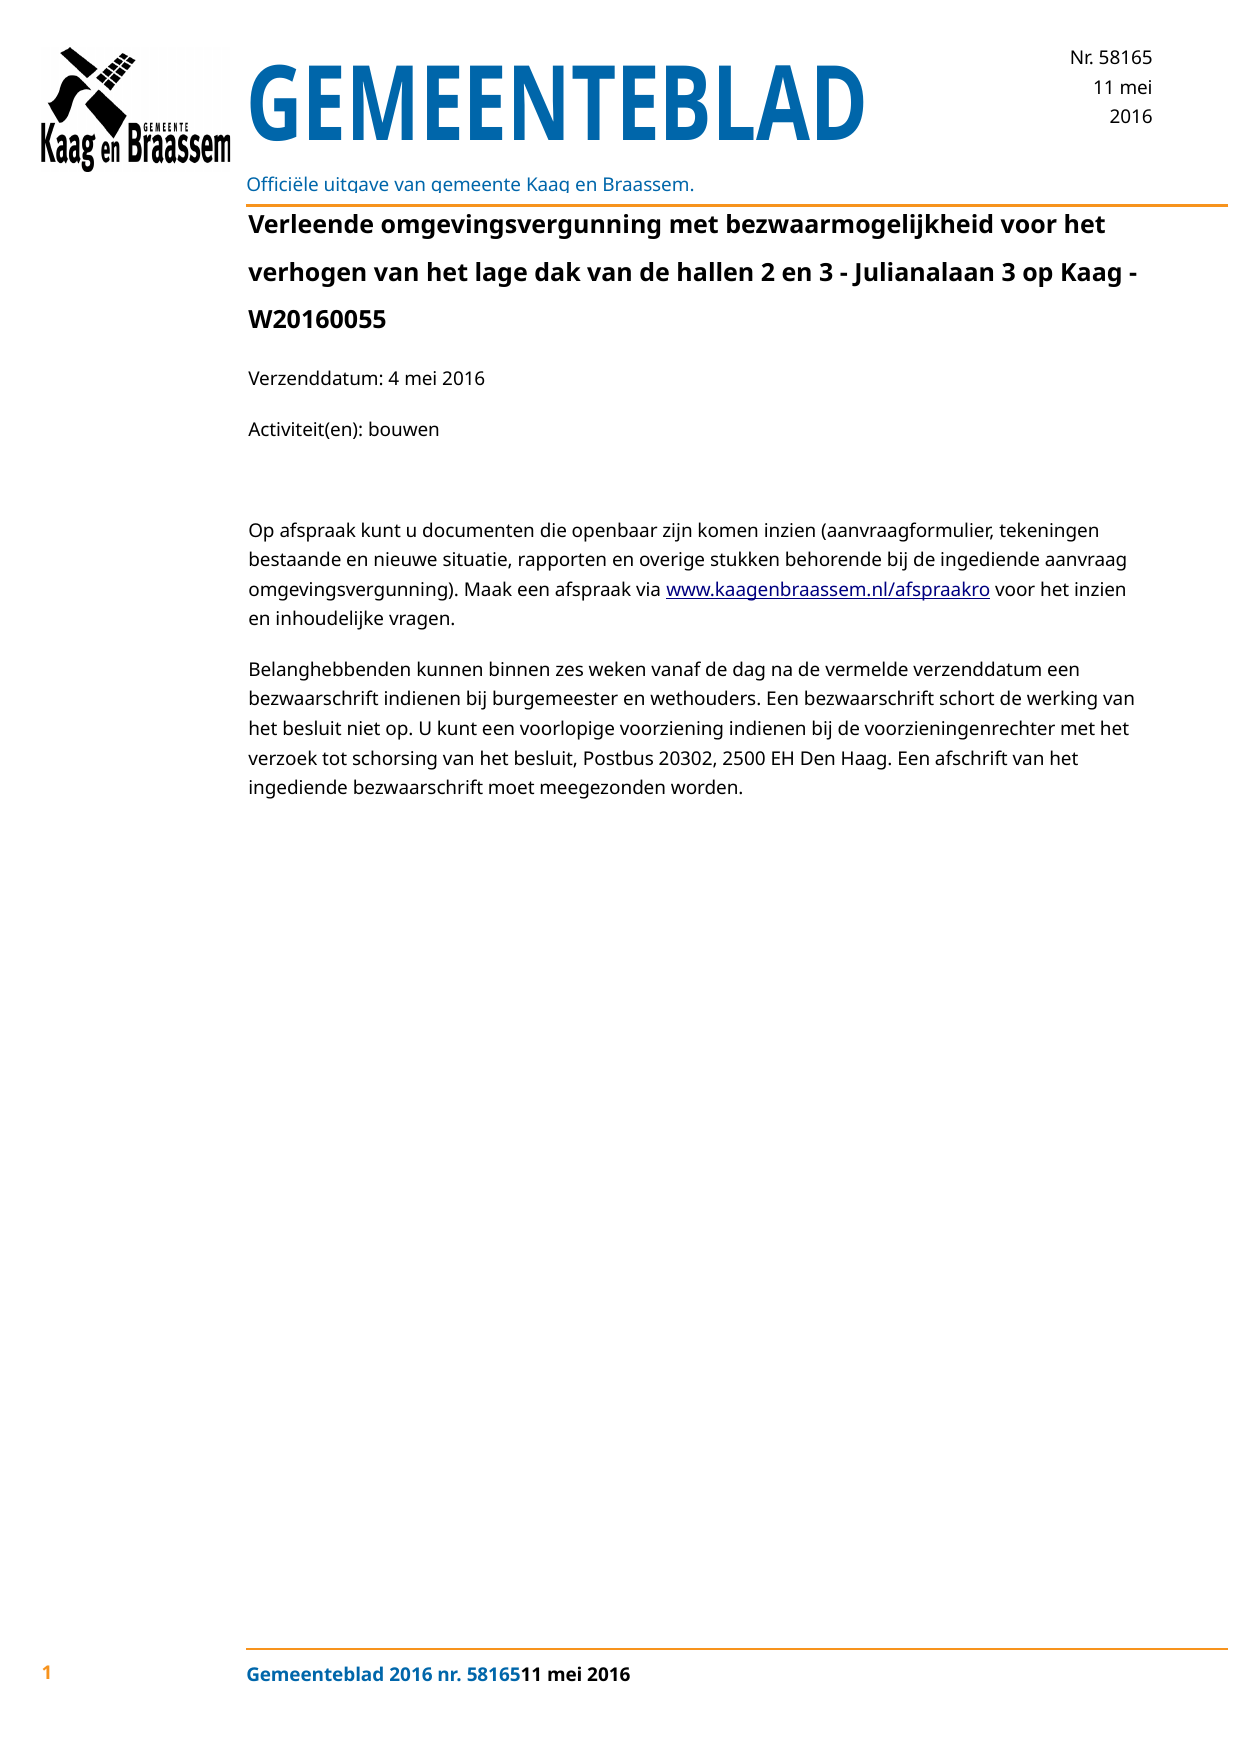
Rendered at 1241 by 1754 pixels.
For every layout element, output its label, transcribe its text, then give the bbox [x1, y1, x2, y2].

text Verzenddatum: 4 mei 2016 [248, 366, 1152, 391]
text Activiteit(en): bouwen [248, 416, 1152, 442]
text Verleende omgevingsvergunning met bezwaarmogelijkheid voor het verhogen van het lage dak van de hallen 2 en 3 - Julianalaan 3 op Kaag - W20160055 [248, 207, 1152, 336]
text Op afspraak kunt u documenten die openbaar zijn komen inzien (aanvraagformulier, tekeningen bestaande en nieuwe situatie, rapporten en overige stukken behorende bij de ingediende aanvraag omgevingsvergunning). Maak een afspraak via www.kaagenbraassem.nl/afspraakro voor het inzien en inhoudelijke vragen. [248, 517, 1152, 631]
text Belanghebbenden kunnen binnen zes weken vanaf de dag na de vermelde verzenddatum een bezwaarschrift indienen bij burgemeester en wethouders. Een bezwaarschrift schort de werking van het besluit niet op. U kunt een voorlopige voorziening indienen bij de voorzieningenrechter met het verzoek tot schorsing van het besluit, Postbus 20302, 2500 EH Den Haag. Een afschrift van het ingediende bezwaarschrift moet meegezonden worden. [248, 656, 1152, 800]
picture [41, 47, 231, 172]
